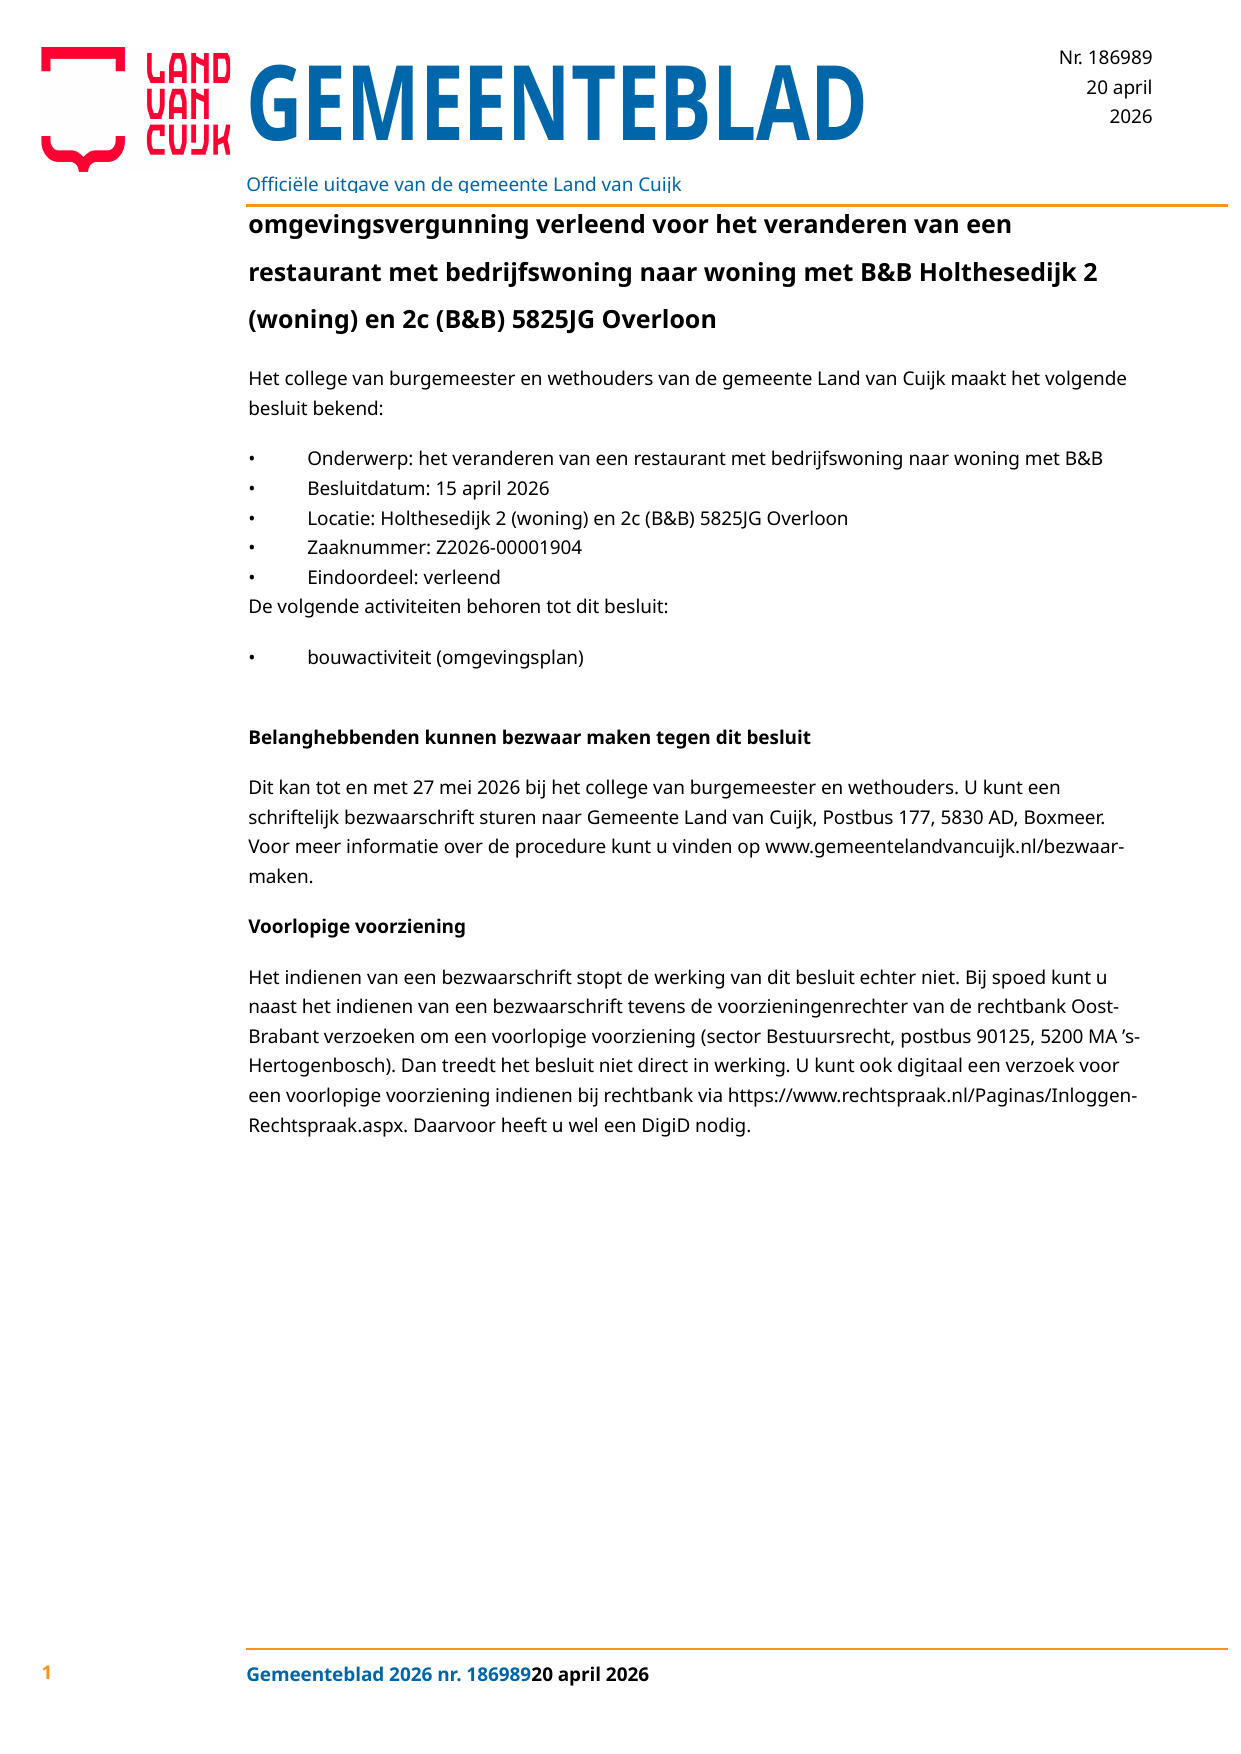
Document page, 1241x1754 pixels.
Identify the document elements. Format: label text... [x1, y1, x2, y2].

list bouwactiviteit (omgevingsplan) [248, 644, 1152, 669]
list Zaaknummer: Z2026-00001904 [248, 534, 1152, 560]
list Locatie: Holthesedijk 2 (woning) en 2c (B&B) 5825JG Overloon [248, 505, 1152, 530]
text omgevingsvergunning verleend voor het veranderen van een restaurant met bedrijfswoning naar woning met B&B Holthesedijk 2 (woning) en 2c (B&B) 5825JG Overloon [248, 207, 1152, 336]
list Besluitdatum: 15 april 2026 [248, 475, 1152, 501]
text Belanghebbenden kunnen bezwaar maken tegen dit besluit [248, 724, 1152, 749]
text Voorlopige voorziening [248, 913, 1152, 939]
text Het college van burgemeester en wethouders van de gemeente Land van Cuijk maakt het volgende besluit bekend: [248, 366, 1152, 421]
list Eindoordeel: verleend [248, 564, 1152, 589]
text Het indienen van een bezwaarschrift stopt de werking van dit besluit echter niet. Bij spoed kunt u naast het indienen van een bezwaarschrift tevens de voorzieningenrechter van de rechtbank Oost-Brabant verzoeken om een voorlopige voorziening (sector Bestuursrecht, postbus 90125, 5200 MA ’s-Hertogenbosch). Dan treedt het besluit niet direct in werking. U kunt ook digitaal een verzoek voor een voorlopige voorziening indienen bij rechtbank via https://www.rechtspraak.nl/Paginas/Inloggen-Rechtspraak.aspx. Daarvoor heeft u wel een DigiD nodig. [248, 964, 1152, 1137]
list Onderwerp: het veranderen van een restaurant met bedrijfswoning naar woning met B&B [248, 446, 1152, 471]
text De volgende activiteiten behoren tot dit besluit: [248, 593, 1152, 619]
text Dit kan tot en met 27 mei 2026 bij het college van burgemeester en wethouders. U kunt een schriftelijk bezwaarschrift sturen naar Gemeente Land van Cuijk, Postbus 177, 5830 AD, Boxmeer. Voor meer informatie over de procedure kunt u vinden op www.gemeentelandvancuijk.nl/bezwaar-maken. [248, 774, 1152, 889]
picture [41, 47, 231, 172]
